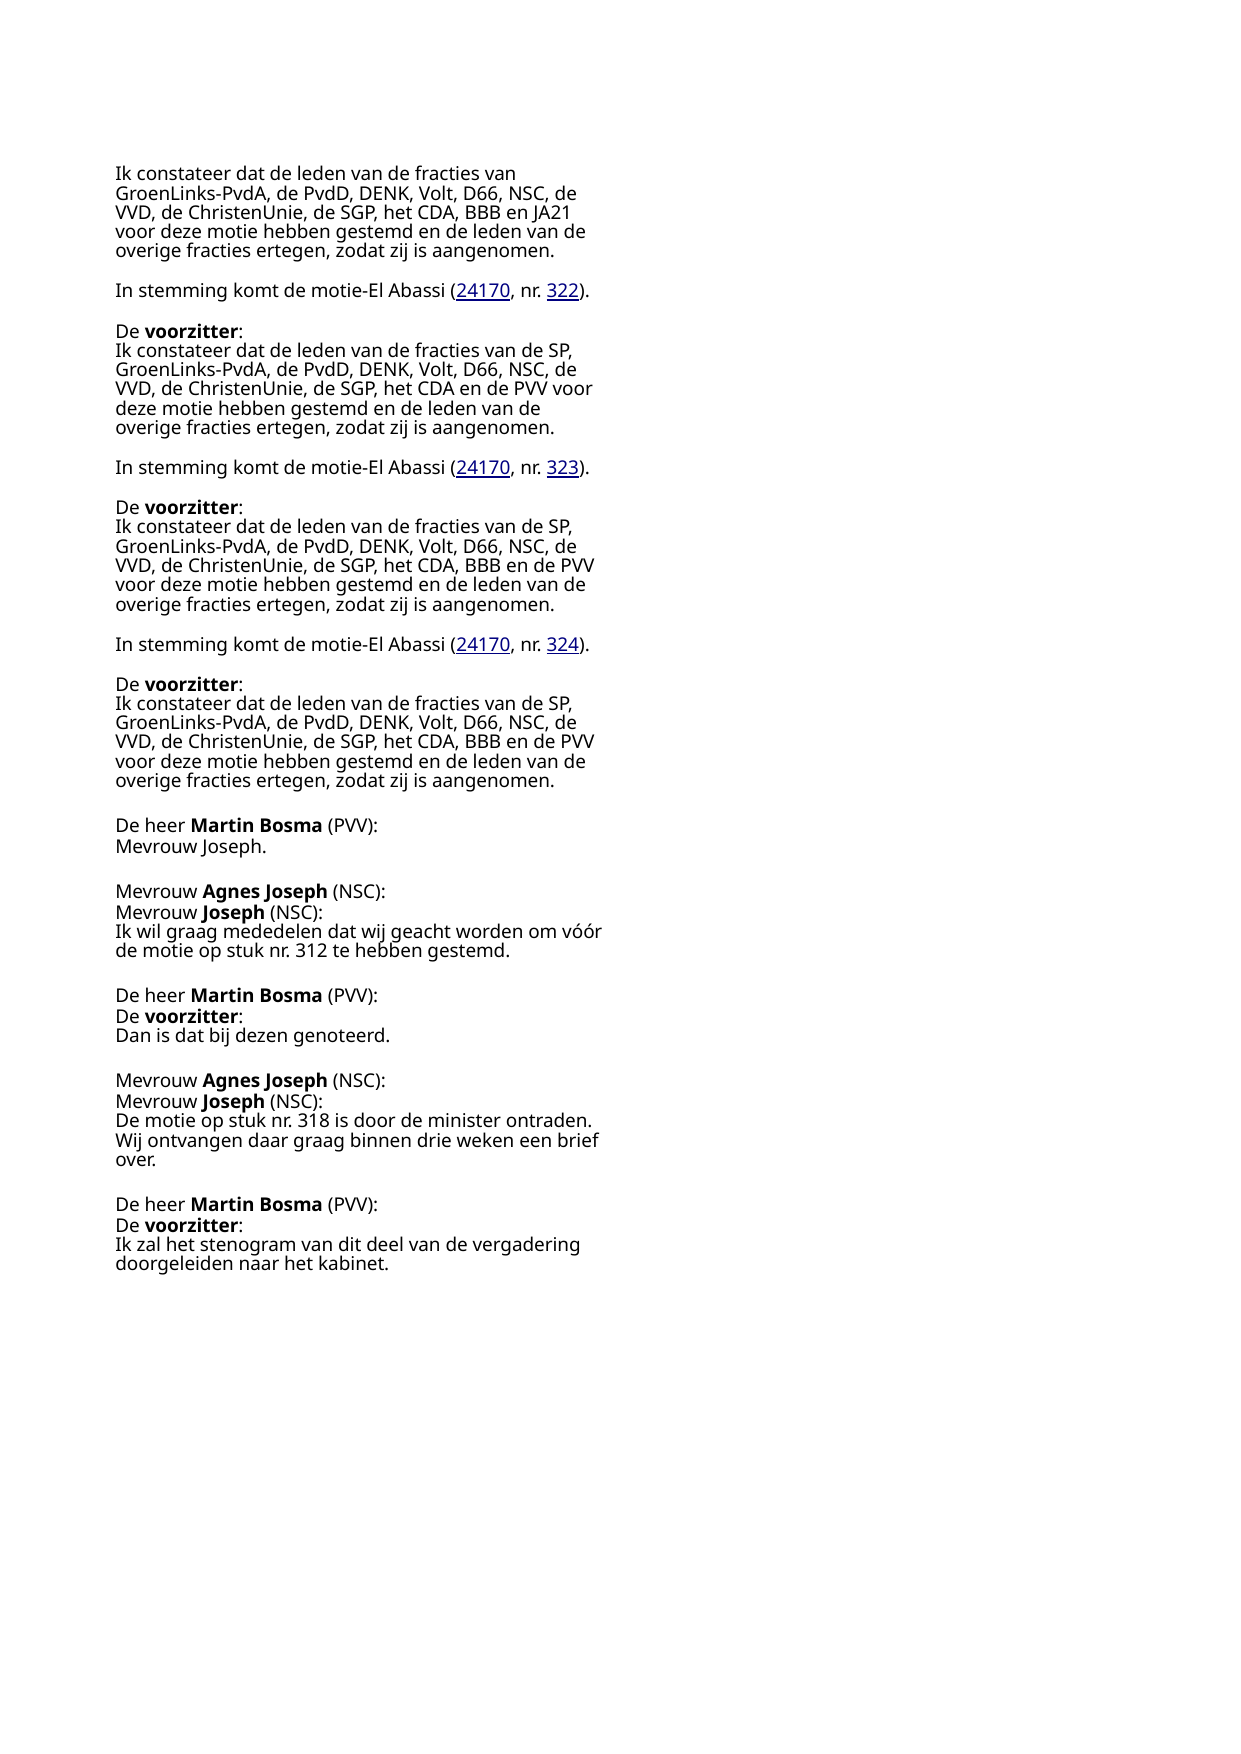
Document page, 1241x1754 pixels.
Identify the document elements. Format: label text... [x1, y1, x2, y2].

text De motie op stuk nr. 318 is door de minister ontraden. Wij ontvangen daar graag binnen drie weken een brief over. [115, 1112, 605, 1170]
text Dan is dat bij dezen genoteerd. [115, 1027, 605, 1047]
text Ik zal het stenogram van dit deel van de vergadering doorgeleiden naar het kabinet. [115, 1236, 605, 1275]
text De voorzitter: [115, 676, 605, 695]
text Mevrouw Agnes Joseph (NSC): [115, 1067, 605, 1093]
text Ik constateer dat de leden van de fracties van de SP, GroenLinks-PvdA, de PvdD, DENK, Volt, D66, NSC, de VVD, de ChristenUnie, de SGP, het CDA, BBB en de PVV voor deze motie hebben gestemd en de leden van de overige fracties ertegen, zodat zij is aangenomen. [115, 695, 605, 791]
text In stemming komt de motie-El Abassi (24170, nr. 322). [115, 282, 605, 302]
text In stemming komt de motie-El Abassi (24170, nr. 324). [115, 636, 605, 655]
text Ik constateer dat de leden van de fracties van GroenLinks-PvdA, de PvdD, DENK, Volt, D66, NSC, de VVD, de ChristenUnie, de SGP, het CDA, BBB en JA21 voor deze motie hebben gestemd en de leden van de overige fracties ertegen, zodat zij is aangenomen. [115, 165, 605, 262]
text Ik constateer dat de leden van de fracties van de SP, GroenLinks-PvdA, de PvdD, DENK, Volt, D66, NSC, de VVD, de ChristenUnie, de SGP, het CDA en de PVV voor deze motie hebben gestemd en de leden van de overige fracties ertegen, zodat zij is aangenomen. [115, 342, 605, 438]
text De voorzitter: [115, 323, 605, 342]
text Ik wil graag mededelen dat wij geacht worden om vóór de motie op stuk nr. 312 te hebben gestemd. [115, 923, 605, 962]
text De heer Martin Bosma (PVV): [115, 812, 605, 838]
text De voorzitter: [115, 499, 605, 518]
text De heer Martin Bosma (PVV): [115, 1191, 605, 1217]
text In stemming komt de motie-El Abassi (24170, nr. 323). [115, 459, 605, 478]
text Mevrouw Joseph (NSC): [115, 904, 605, 923]
text Ik constateer dat de leden van de fracties van de SP, GroenLinks-PvdA, de PvdD, DENK, Volt, D66, NSC, de VVD, de ChristenUnie, de SGP, het CDA, BBB en de PVV voor deze motie hebben gestemd en de leden van de overige fracties ertegen, zodat zij is aangenomen. [115, 518, 605, 615]
text Mevrouw Joseph. [115, 838, 605, 857]
text Mevrouw Joseph (NSC): [115, 1093, 605, 1112]
text De voorzitter: [115, 1217, 605, 1236]
text Mevrouw Agnes Joseph (NSC): [115, 878, 605, 904]
text De heer Martin Bosma (PVV): [115, 982, 605, 1008]
text De voorzitter: [115, 1008, 605, 1027]
